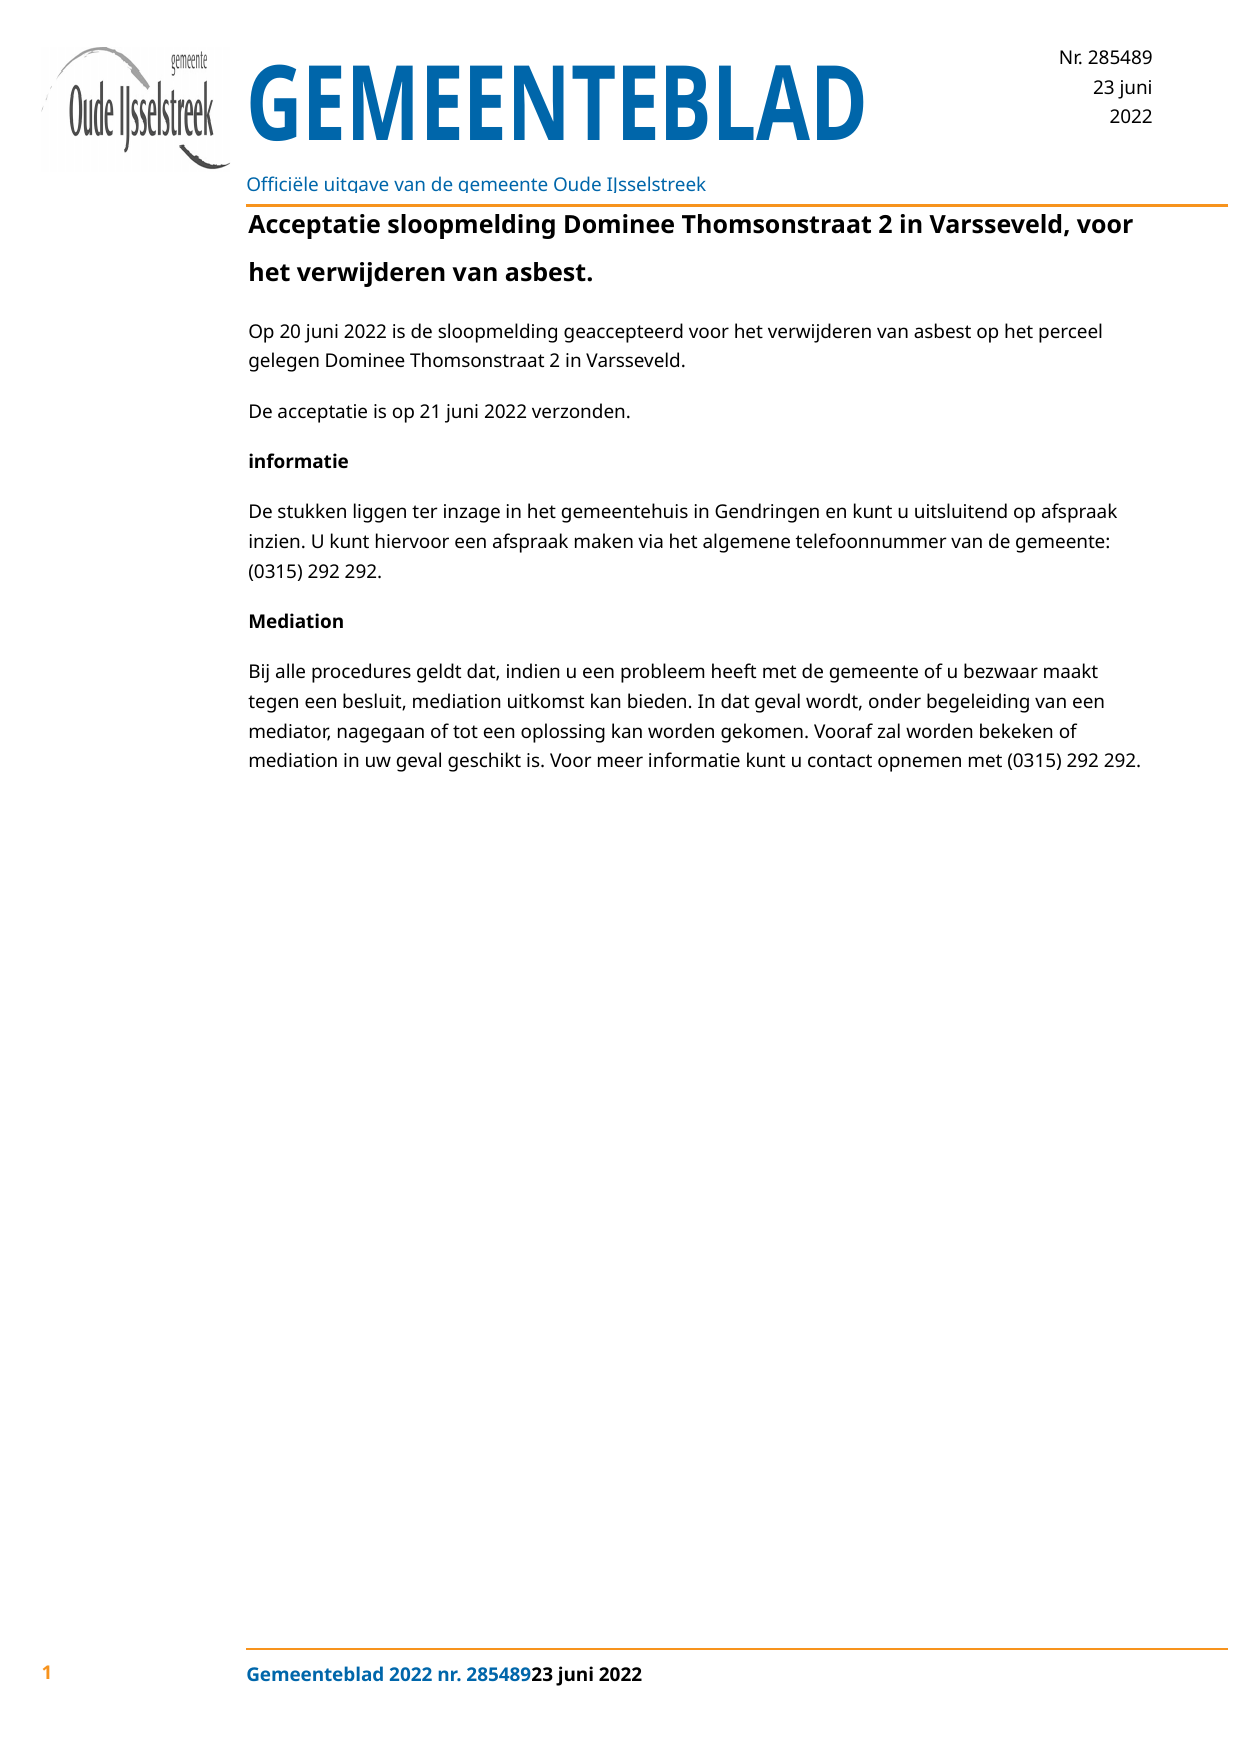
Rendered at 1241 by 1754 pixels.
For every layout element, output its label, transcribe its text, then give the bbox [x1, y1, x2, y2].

text Bij alle procedures geldt dat, indien u een probleem heeft met de gemeente of u bezwaar maakt tegen een besluit, mediation uitkomst kan bieden. In dat geval wordt, onder begeleiding van een mediator, nagegaan of tot een oplossing kan worden gekomen. Vooraf zal worden bekeken of mediation in uw geval geschikt is. Voor meer informatie kunt u contact opnemen met (0315) 292 292. [248, 659, 1152, 773]
text informatie [248, 448, 1152, 474]
text De acceptatie is op 21 juni 2022 verzonden. [248, 398, 1152, 424]
text Mediation [248, 608, 1152, 634]
text Op 20 juni 2022 is de sloopmelding geaccepteerd voor het verwijderen van asbest op het perceel gelegen Dominee Thomsonstraat 2 in Varsseveld. [248, 318, 1152, 373]
picture [41, 47, 231, 172]
text De stukken liggen ter inzage in het gemeentehuis in Gendringen en kunt u uitsluitend op afspraak inzien. U kunt hiervoor een afspraak maken via het algemene telefoonnummer van de gemeente: (0315) 292 292. [248, 499, 1152, 584]
text Acceptatie sloopmelding Dominee Thomsonstraat 2 in Varsseveld, voor het verwijderen van asbest. [248, 207, 1152, 288]
